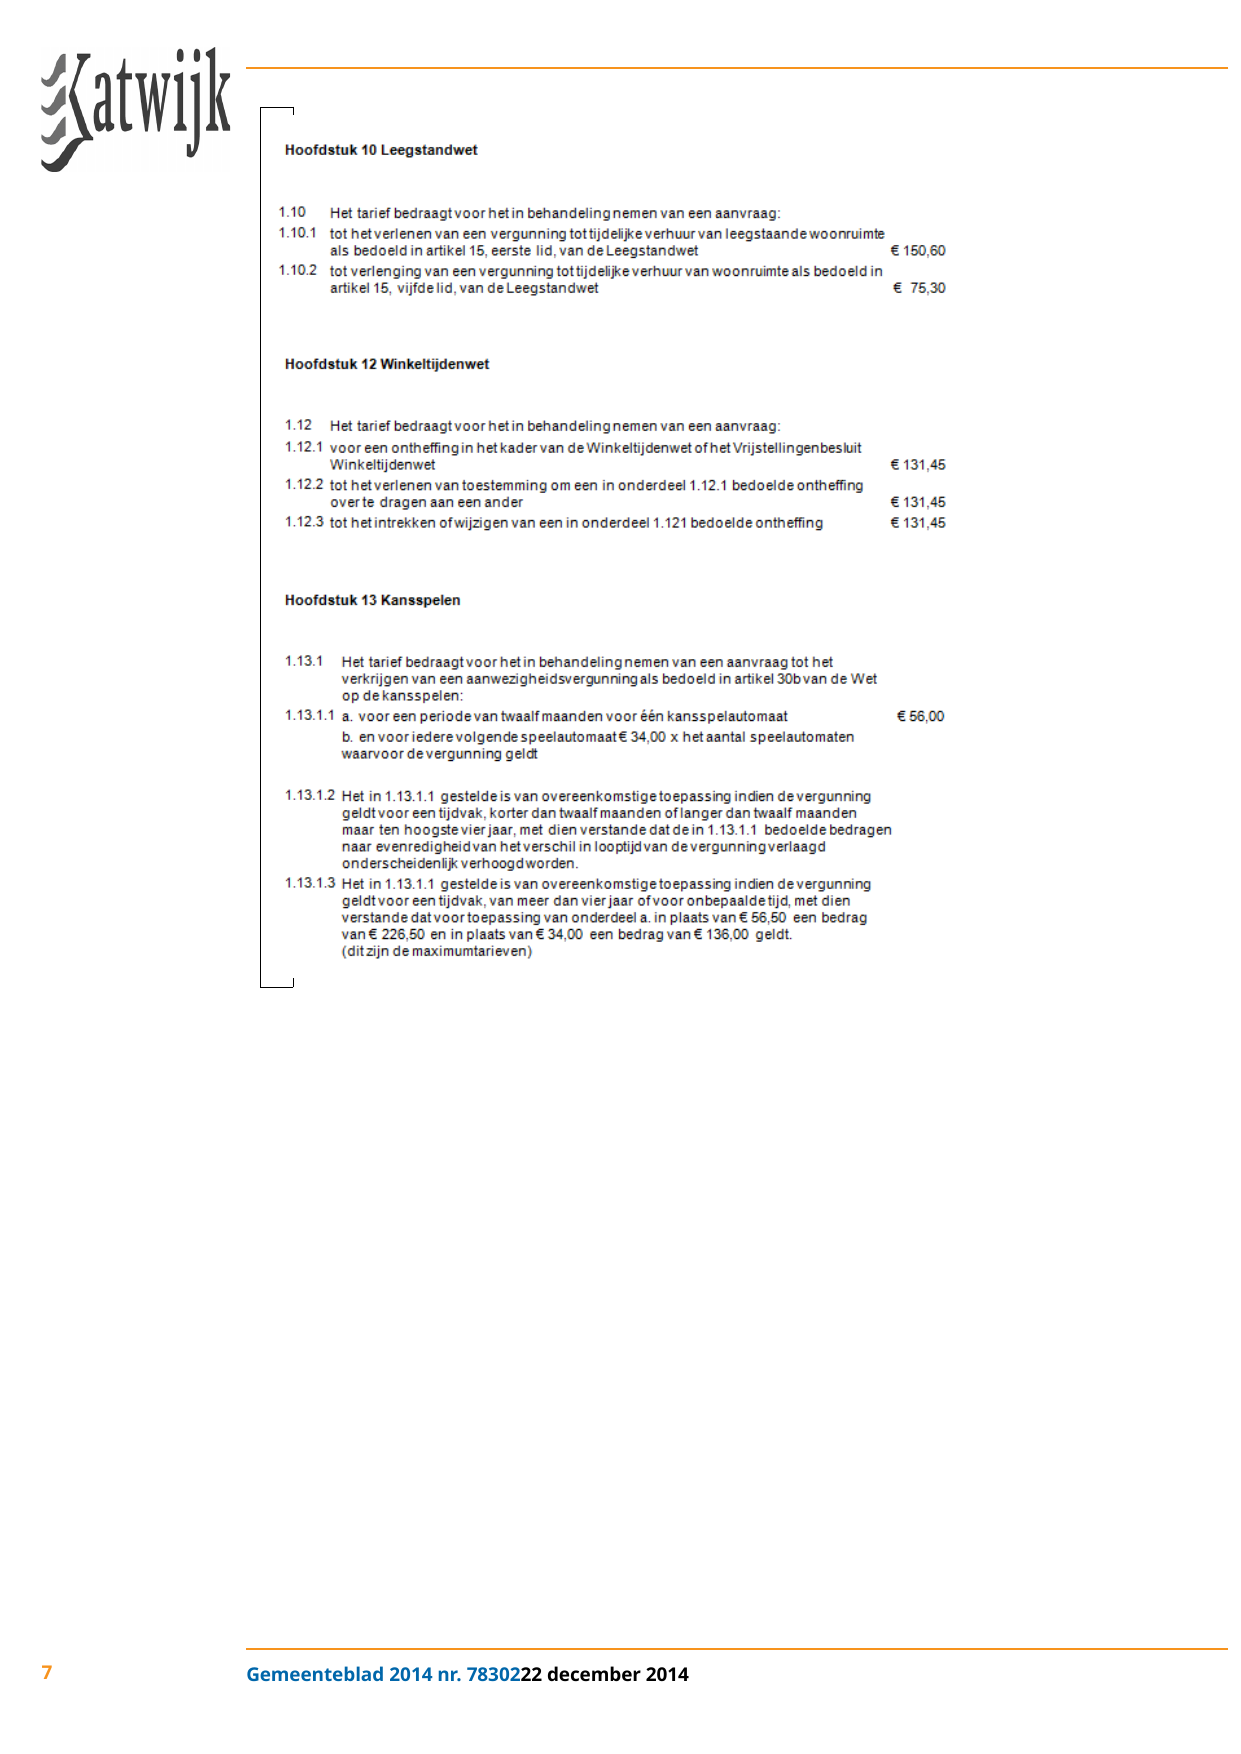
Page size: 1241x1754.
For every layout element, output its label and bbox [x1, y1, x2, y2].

picture [268, 115, 978, 978]
picture [41, 47, 231, 172]
